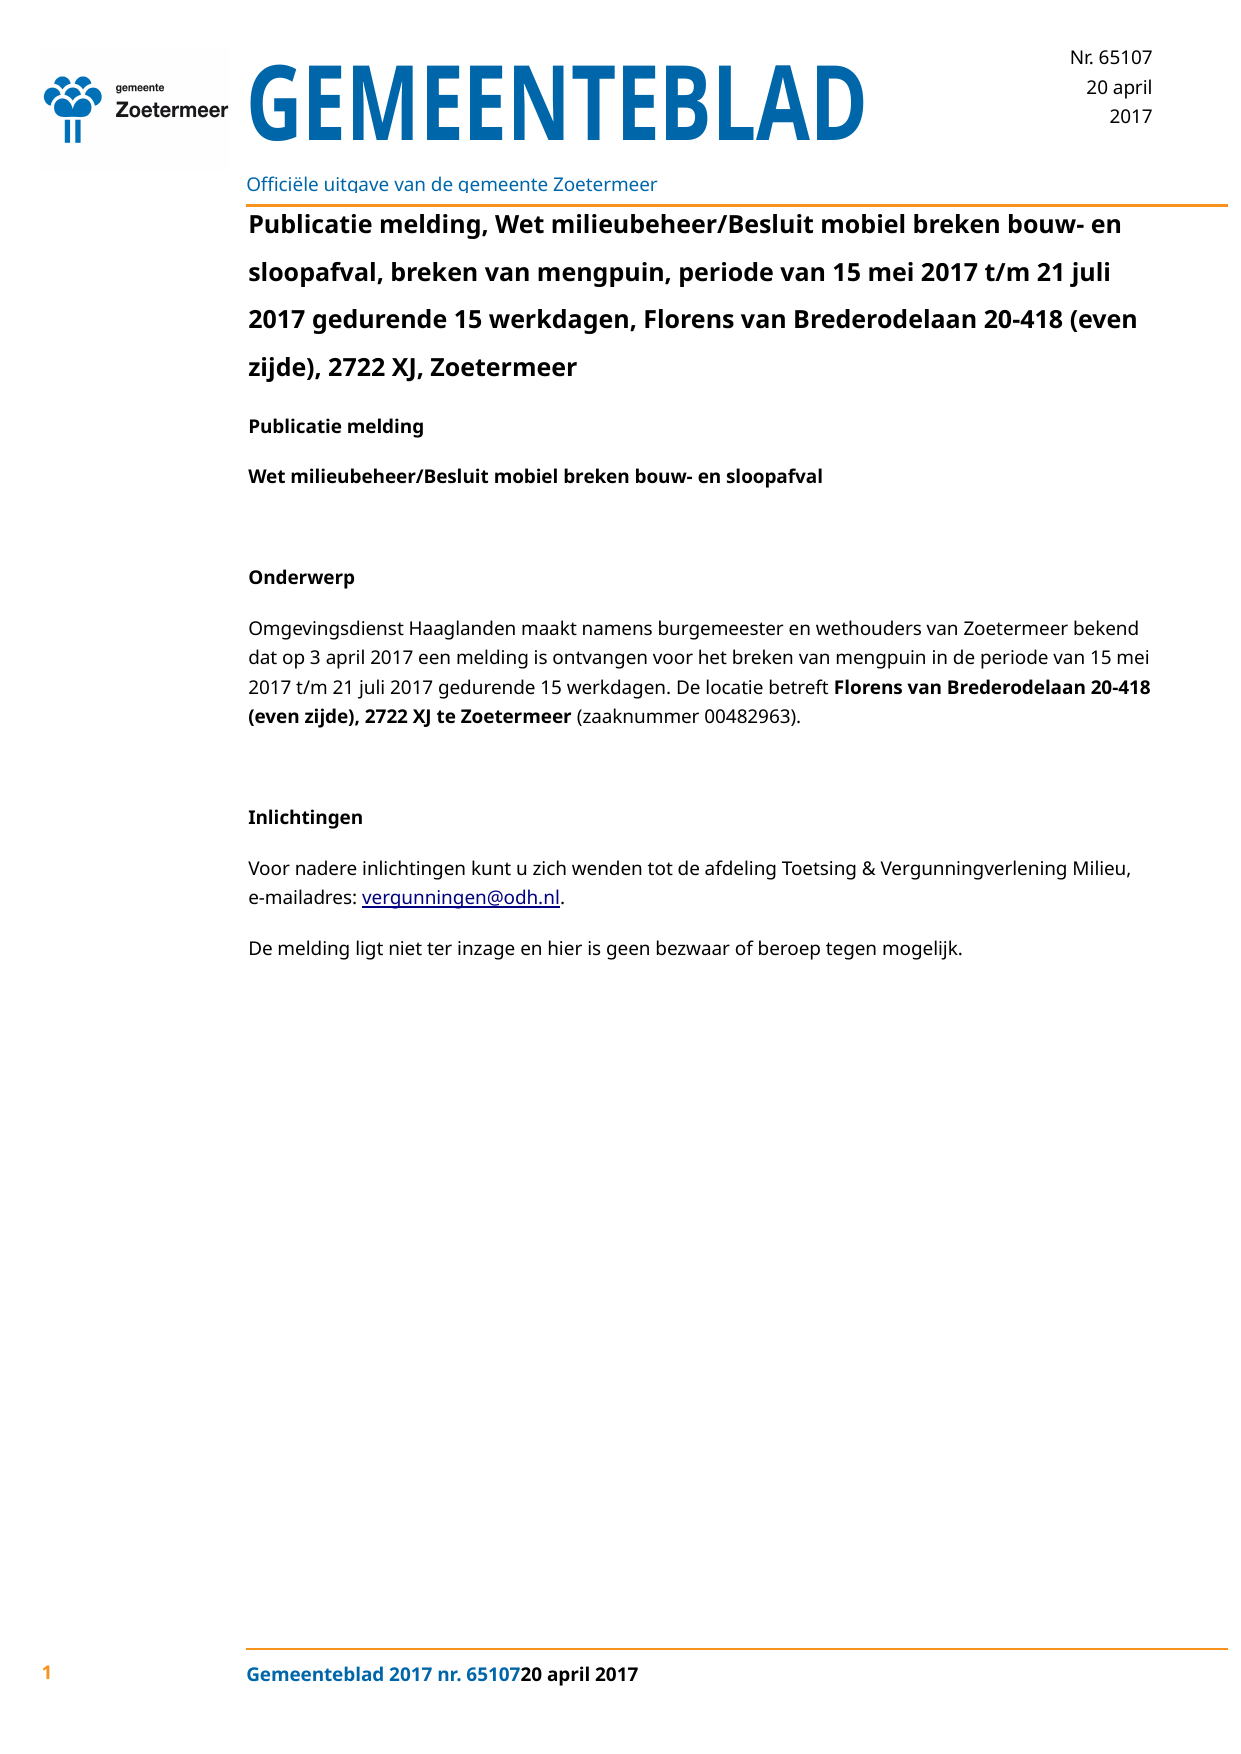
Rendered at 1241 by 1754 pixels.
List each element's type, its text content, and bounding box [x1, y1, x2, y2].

picture [41, 47, 231, 172]
text Publicatie melding, Wet milieubeheer/Besluit mobiel breken bouw- en sloopafval, breken van mengpuin, periode van 15 mei 2017 t/m 21 juli 2017 gedurende 15 werkdagen, Florens van Brederodelaan 20-418 (even zijde), 2722 XJ, Zoetermeer [248, 207, 1152, 384]
text De melding ligt niet ter inzage en hier is geen bezwaar of beroep tegen mogelijk. [248, 935, 1152, 961]
text Voor nadere inlichtingen kunt u zich wenden tot de afdeling Toetsing & Vergunningverlening Milieu, e-mailadres: vergunningen@odh.nl. [248, 855, 1152, 910]
text Onderwerp [248, 564, 1152, 590]
text Wet milieubeheer/Besluit mobiel breken bouw- en sloopafval [248, 463, 1152, 489]
text Omgevingsdienst Haaglanden maakt namens burgemeester en wethouders van Zoetermeer bekend dat op 3 april 2017 een melding is ontvangen voor het breken van mengpuin in de periode van 15 mei 2017 t/m 21 juli 2017 gedurende 15 werkdagen. De locatie betreft Florens van Brederodelaan 20-418 (even zijde), 2722 XJ te Zoetermeer (zaaknummer 00482963). [248, 615, 1152, 729]
text Publicatie melding [248, 413, 1152, 439]
text Inlichtingen [248, 804, 1152, 830]
